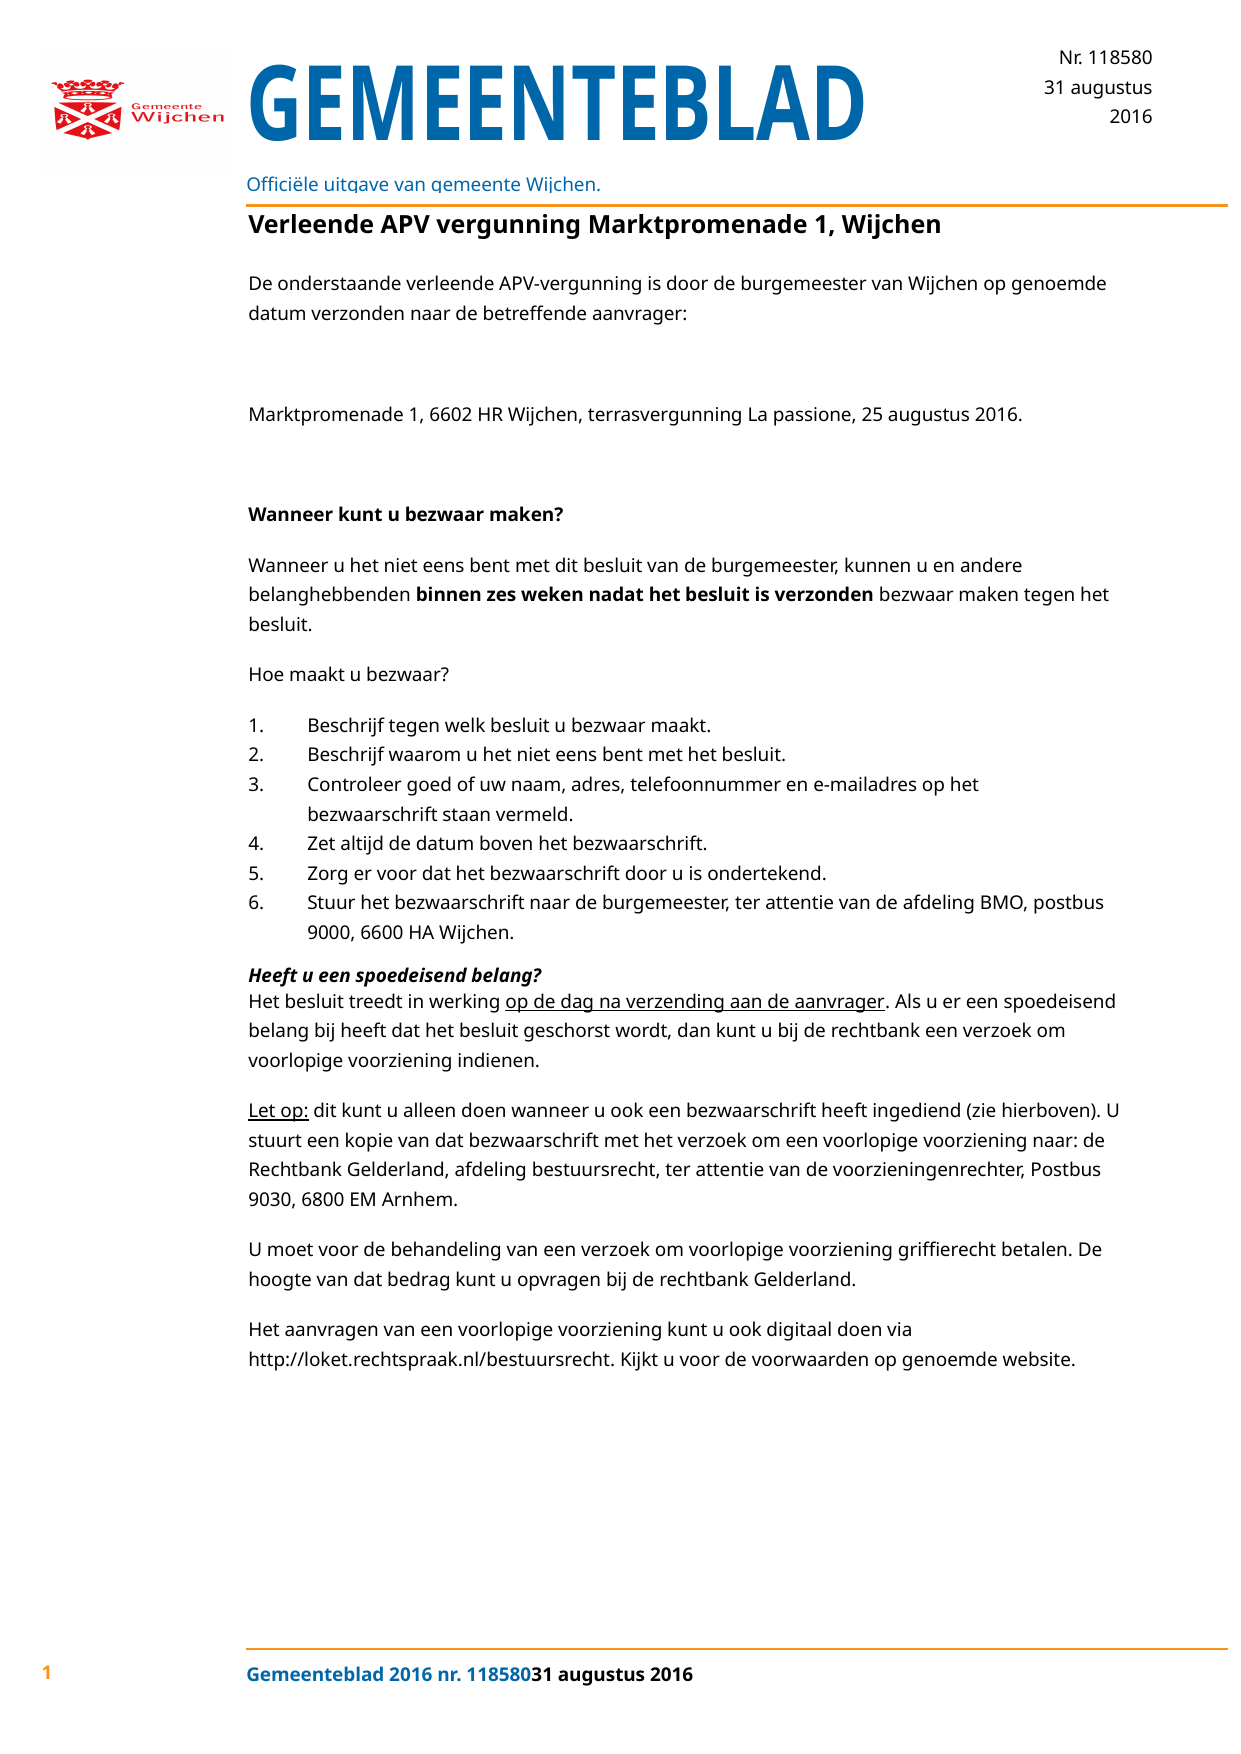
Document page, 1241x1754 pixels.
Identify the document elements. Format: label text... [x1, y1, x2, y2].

text Hoe maakt u bezwaar? [248, 662, 1152, 687]
text Verleende APV vergunning Marktpromenade 1, Wijchen [248, 207, 1152, 241]
list Zet altijd de datum boven het bezwaarschrift. [248, 830, 1152, 856]
list Controleer goed of uw naam, adres, telefoonnummer en e-mailadres op het [248, 771, 1152, 797]
text Heeft u een spoedeisend belang? [248, 962, 1152, 988]
list Zorg er voor dat het bezwaarschrift door u is ondertekend. [248, 860, 1152, 886]
list Beschrijf waarom u het niet eens bent met het besluit. [248, 742, 1152, 767]
text Het aanvragen van een voorlopige voorziening kunt u ook digitaal doen via http://loket.rechtspraak.nl/bestuursrecht. Kijkt u voor de voorwaarden op genoemde website. [248, 1317, 1152, 1372]
text Wanneer kunt u bezwaar maken? [248, 502, 1152, 527]
text U moet voor de behandeling van een verzoek om voorlopige voorziening griffierecht betalen. De hoogte van dat bedrag kunt u opvragen bij de rechtbank Gelderland. [248, 1237, 1152, 1292]
text De onderstaande verleende APV-vergunning is door de burgemeester van Wijchen op genoemde datum verzonden naar de betreffende aanvrager: [248, 270, 1152, 326]
text Het besluit treedt in werking op de dag na verzending aan de aanvrager. Als u er een spoedeisend belang bij heeft dat het besluit geschorst wordt, dan kunt u bij de rechtbank een verzoek om voorlopige voorziening indienen. [248, 988, 1152, 1073]
picture [41, 47, 231, 172]
list Stuur het bezwaarschrift naar de burgemeester, ter attentie van de afdeling BMO, postbus 9000, 6600 HA Wijchen. [248, 889, 1152, 945]
list Beschrijf tegen welk besluit u bezwaar maakt. [248, 712, 1152, 738]
text Wanneer u het niet eens bent met dit besluit van de burgemeester, kunnen u en andere belanghebbenden binnen zes weken nadat het besluit is verzonden bezwaar maken tegen het besluit. [248, 552, 1152, 637]
text Let op: dit kunt u alleen doen wanneer u ook een bezwaarschrift heeft ingediend (zie hierboven). U stuurt een kopie van dat bezwaarschrift met het verzoek om een voorlopige voorziening naar: de Rechtbank Gelderland, afdeling bestuursrecht, ter attentie van de voorzieningenrechter, Postbus 9030, 6800 EM Arnhem. [248, 1097, 1152, 1212]
list bezwaarschrift staan vermeld. [248, 801, 1152, 826]
text Marktpromenade 1, 6602 HR Wijchen, terrasvergunning La passione, 25 augustus 2016. [248, 401, 1152, 426]
